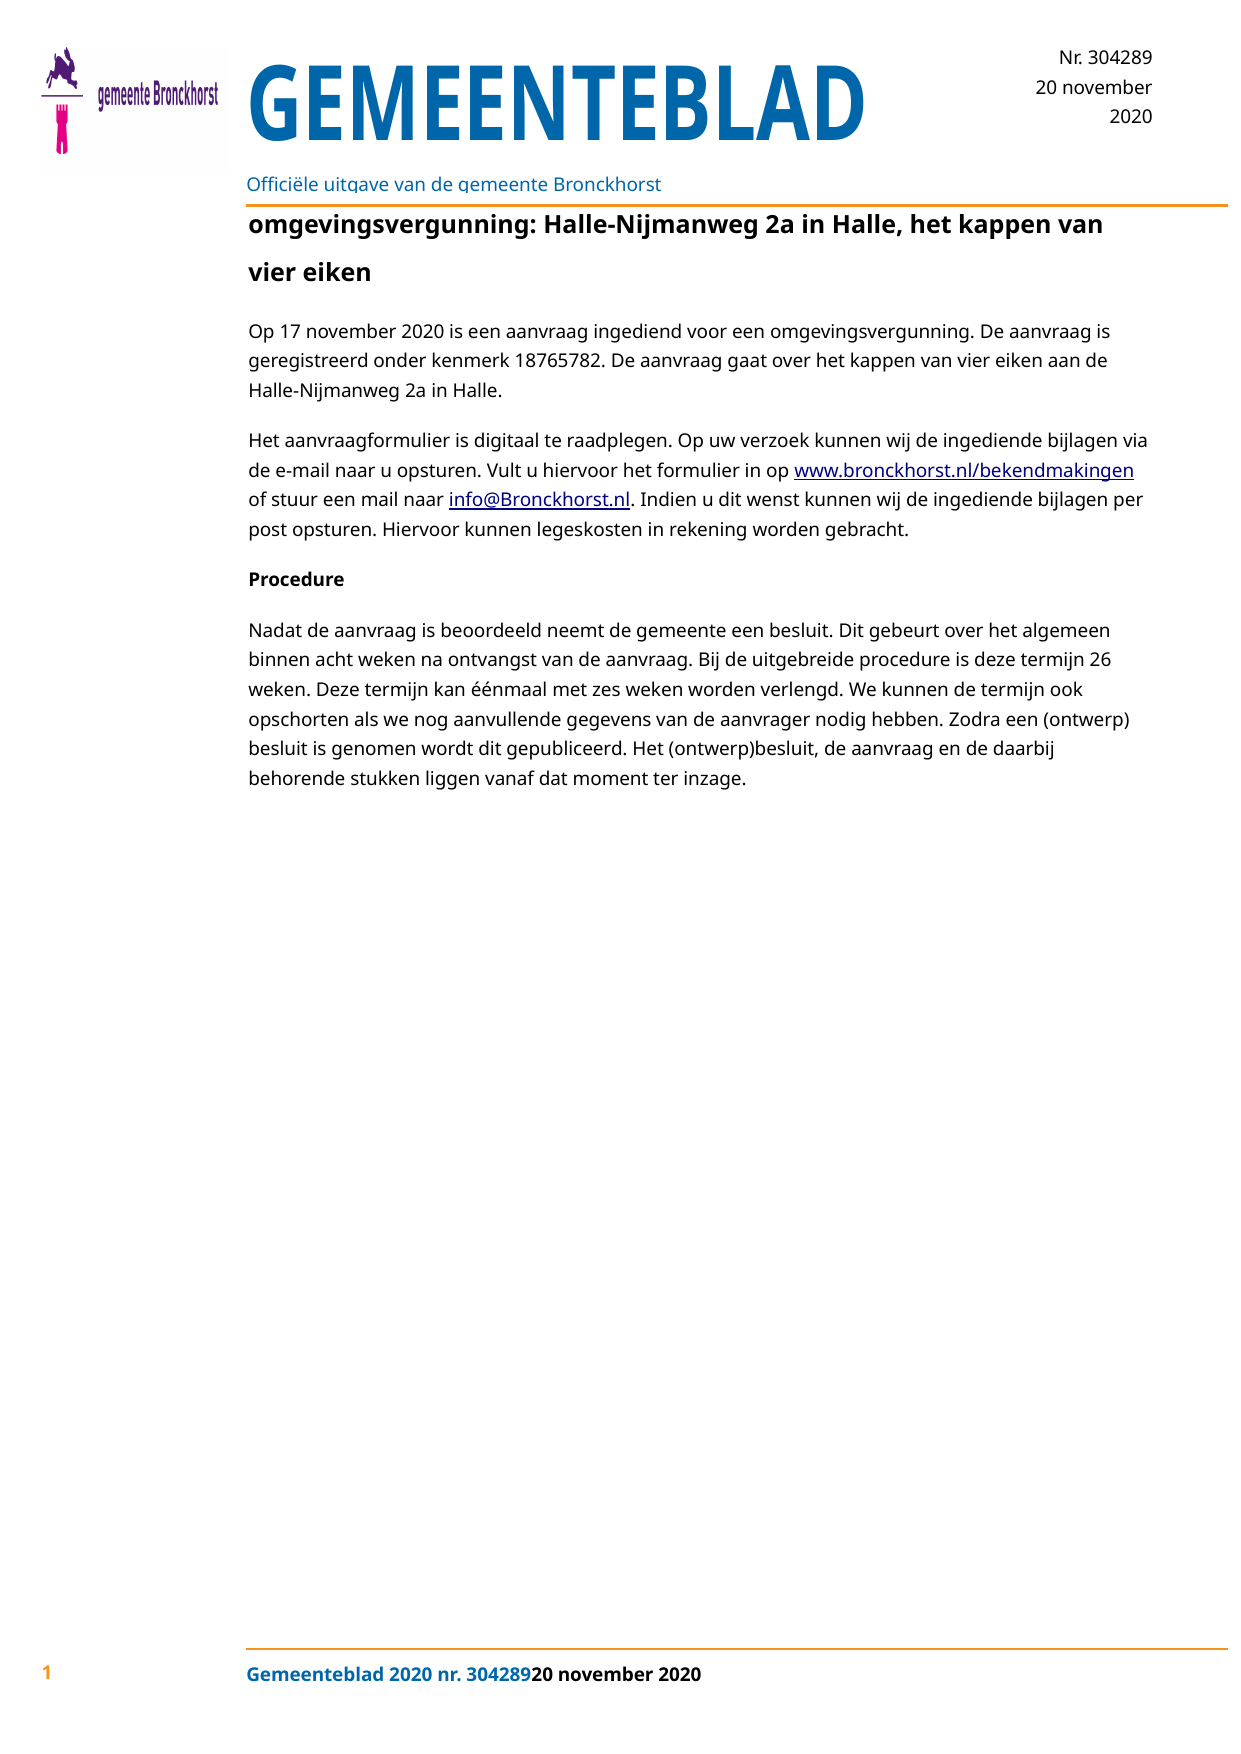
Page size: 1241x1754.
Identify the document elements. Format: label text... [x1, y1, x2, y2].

text Procedure [248, 567, 1152, 592]
text Nadat de aanvraag is beoordeeld neemt de gemeente een besluit. Dit gebeurt over het algemeen binnen acht weken na ontvangst van de aanvraag. Bij de uitgebreide procedure is deze termijn 26 weken. Deze termijn kan éénmaal met zes weken worden verlengd. We kunnen de termijn ook opschorten als we nog aanvullende gegevens van de aanvrager nodig hebben. Zodra een (ontwerp) besluit is genomen wordt dit gepubliceerd. Het (ontwerp)besluit, de aanvraag en de daarbij behorende stukken liggen vanaf dat moment ter inzage. [248, 617, 1152, 791]
picture [41, 47, 231, 172]
text omgevingsvergunning: Halle-Nijmanweg 2a in Halle, het kappen van vier eiken [248, 207, 1152, 288]
text Op 17 november 2020 is een aanvraag ingediend voor een omgevingsvergunning. De aanvraag is geregistreerd onder kenmerk 18765782. De aanvraag gaat over het kappen van vier eiken aan de Halle-Nijmanweg 2a in Halle. [248, 318, 1152, 403]
text Het aanvraagformulier is digitaal te raadplegen. Op uw verzoek kunnen wij de ingediende bijlagen via de e-mail naar u opsturen. Vult u hiervoor het formulier in op www.bronckhorst.nl/bekendmakingen of stuur een mail naar info@Bronckhorst.nl. Indien u dit wenst kunnen wij de ingediende bijlagen per post opsturen. Hiervoor kunnen legeskosten in rekening worden gebracht. [248, 427, 1152, 542]
